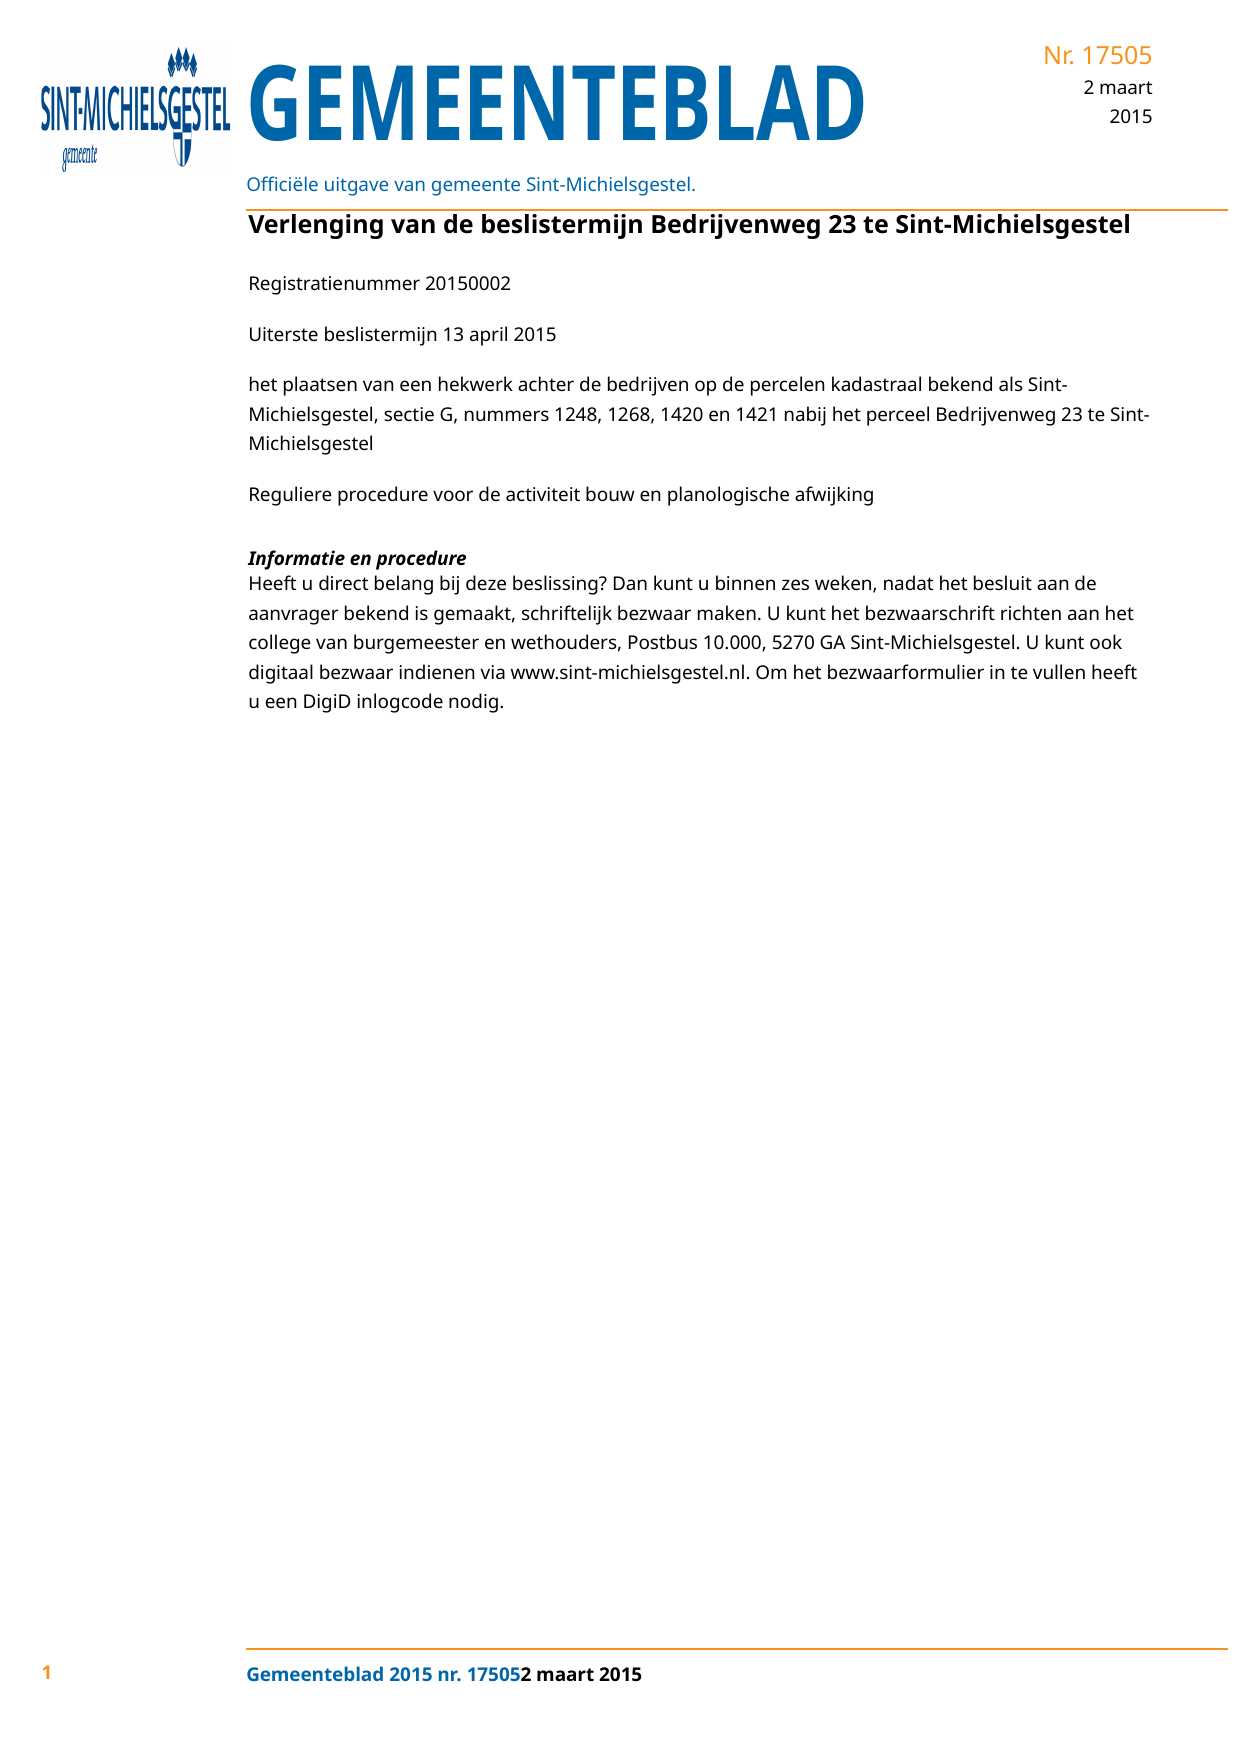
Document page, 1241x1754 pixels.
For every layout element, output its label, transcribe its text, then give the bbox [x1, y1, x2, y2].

text Informatie en procedure [248, 545, 1152, 570]
picture [41, 47, 231, 172]
text Verlenging van de beslistermijn Bedrijvenweg 23 te Sint-Michielsgestel [248, 211, 1152, 241]
text Reguliere procedure voor de activiteit bouw en planologische afwijking [248, 481, 1152, 506]
text het plaatsen van een hekwerk achter de bedrijven op de percelen kadastraal bekend als Sint-Michielsgestel, sectie G, nummers 1248, 1268, 1420 en 1421 nabij het perceel Bedrijvenweg 23 te Sint-Michielsgestel [248, 371, 1152, 456]
text Uiterste beslistermijn 13 april 2015 [248, 321, 1152, 346]
text Heeft u direct belang bij deze beslissing? Dan kunt u binnen zes weken, nadat het besluit aan de aanvrager bekend is gemaakt, schriftelijk bezwaar maken. U kunt het bezwaarschrift richten aan het college van burgemeester en wethouders, Postbus 10.000, 5270 GA Sint-Michielsgestel. U kunt ook digitaal bezwaar indienen via www.sint-michielsgestel.nl. Om het bezwaarformulier in te vullen heeft u een DigiD inlogcode nodig. [248, 570, 1152, 714]
text Registratienummer 20150002 [248, 270, 1152, 296]
